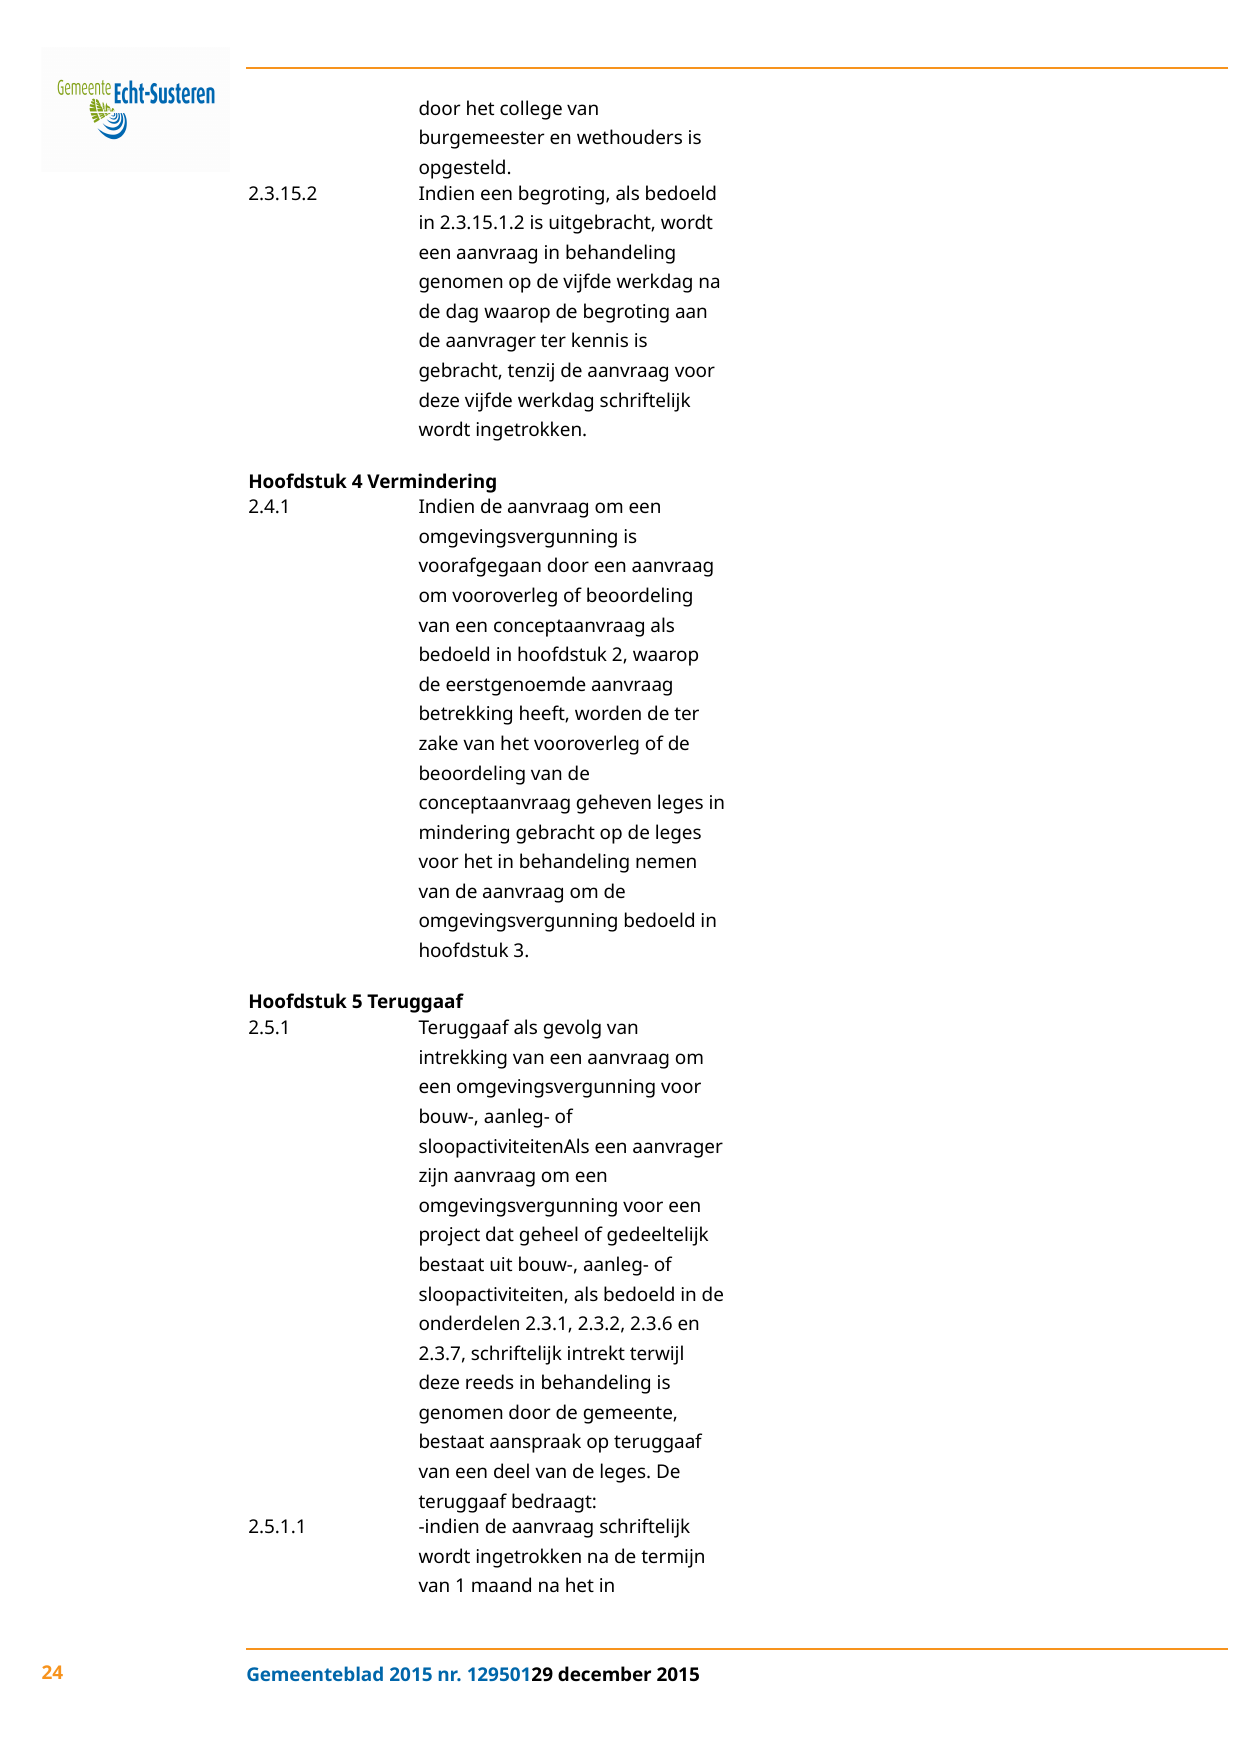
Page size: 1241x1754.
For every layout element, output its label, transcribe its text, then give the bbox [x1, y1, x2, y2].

table_cell [726, 989, 811, 1014]
table_cell [811, 1015, 981, 1513]
table_cell [726, 468, 811, 493]
table_cell [248, 442, 418, 468]
table_cell [726, 1015, 811, 1513]
table_cell -indien de aanvraag schriftelijk wordt ingetrokken na de termijn van 1 maand na het in [418, 1514, 726, 1598]
table_cell Indien de aanvraag om een omgevingsvergunning is voorafgegaan door een aanvraag om vooroverleg of beoordeling van een conceptaanvraag als bedoeld in hoofdstuk 2, waarop de eerstgenoemde aanvraag betrekking heeft, worden de ter zake van het vooroverleg of de beoordeling van de conceptaanvraag geheven leges in mindering gebracht op de leges voor het in behandeling nemen van de aanvraag om de omgevingsvergunning bedoeld in hoofdstuk 3. [418, 494, 726, 963]
table_cell [811, 95, 981, 180]
table_cell [811, 442, 981, 468]
table_cell [811, 1514, 981, 1598]
table_cell [726, 494, 811, 963]
table_cell [726, 1514, 811, 1598]
table_cell door het college van burgemeester en wethouders is opgesteld. [418, 95, 726, 180]
table_cell [726, 442, 811, 468]
table_cell Indien een begroting, als bedoeld in 2.3.15.1.2 is uitgebracht, wordt een aanvraag in behandeling genomen op de vijfde werkdag na de dag waarop de begroting aan de aanvrager ter kennis is gebracht, tenzij de aanvraag voor deze vijfde werkdag schriftelijk wordt ingetrokken. [418, 180, 726, 442]
table_cell Hoofdstuk 4 Vermindering [248, 468, 726, 493]
table_cell 2.5.1.1 [248, 1514, 418, 1598]
table_cell 2.4.1 [248, 494, 418, 963]
table_cell [418, 963, 726, 989]
table_cell [811, 494, 981, 963]
picture [41, 47, 231, 172]
table_cell Teruggaaf als gevolg van intrekking van een aanvraag om een omgevingsvergunning voor bouw-, aanleg- of sloopactiviteitenAls een aanvrager zijn aanvraag om een omgevingsvergunning voor een project dat geheel of gedeeltelijk bestaat uit bouw-, aanleg- of sloopactiviteiten, als bedoeld in de onderdelen 2.3.1, 2.3.2, 2.3.6 en 2.3.7, schriftelijk intrekt terwijl deze reeds in behandeling is genomen door de gemeente, bestaat aanspraak op teruggaaf van een deel van de leges. De teruggaaf bedraagt: [418, 1015, 726, 1513]
table_cell 2.5.1 [248, 1015, 418, 1513]
table_cell [726, 95, 811, 180]
table_cell [726, 180, 811, 442]
table_cell Hoofdstuk 5 Teruggaaf [248, 989, 726, 1014]
table_cell [418, 442, 726, 468]
table_cell [248, 95, 418, 180]
table_cell [248, 963, 418, 989]
table_cell [811, 468, 981, 493]
table_cell [811, 963, 981, 989]
table_cell [811, 989, 981, 1014]
table_cell 2.3.15.2 [248, 180, 418, 442]
table_cell [811, 180, 981, 442]
table_cell [726, 963, 811, 989]
